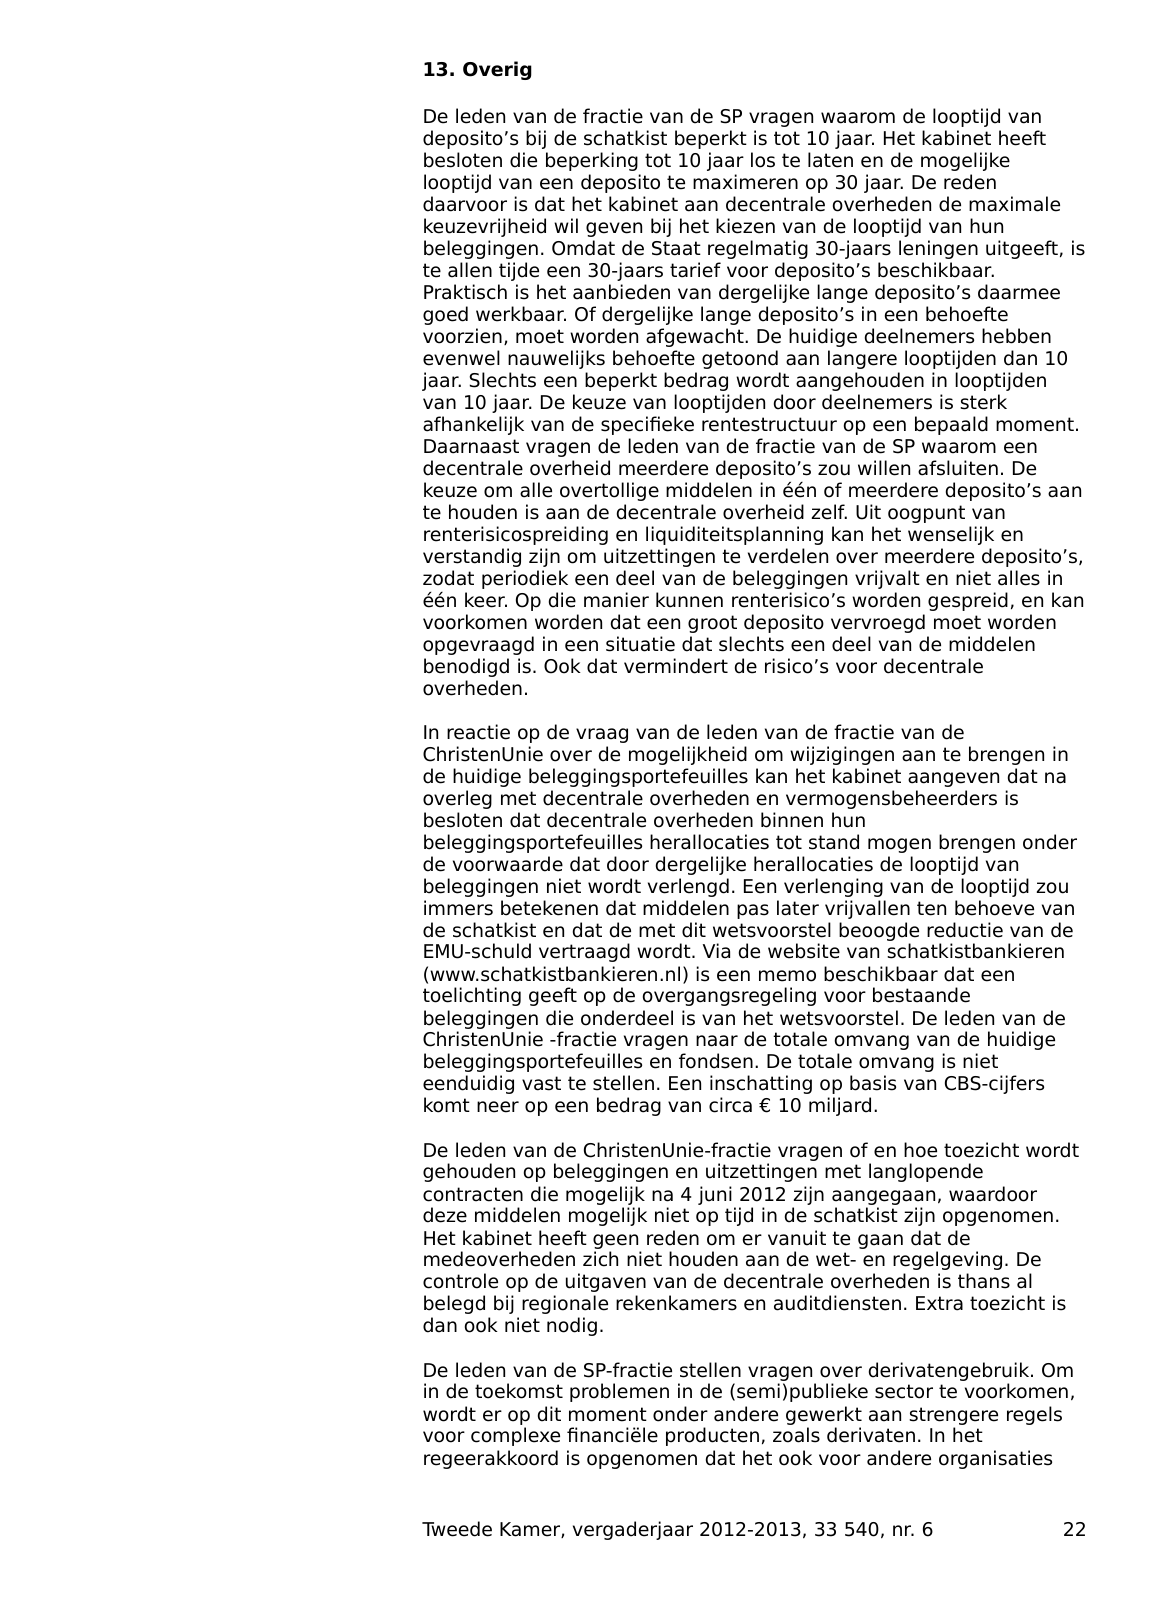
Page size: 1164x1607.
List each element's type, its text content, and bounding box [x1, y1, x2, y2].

text In reactie op de vraag van de leden van de fractie van de ChristenUnie over de mogelijkheid om wijzigingen aan te brengen in de huidige beleggingsportefeuilles kan het kabinet aangeven dat na overleg met decentrale overheden en vermogensbeheerders is besloten dat decentrale overheden binnen hun beleggingsportefeuilles herallocaties tot stand mogen brengen onder de voorwaarde dat door dergelijke herallocaties de looptijd van beleggingen niet wordt verlengd. Een verlenging van de looptijd zou immers betekenen dat middelen pas later vrijvallen ten behoeve van de schatkist en dat de met dit wetsvoorstel beoogde reductie van de EMU-schuld vertraagd wordt. Via de website van schatkistbankieren (www.schatkistbankieren.nl) is een memo beschikbaar dat een toelichting geeft op de overgangsregeling voor bestaande beleggingen die onderdeel is van het wetsvoorstel. De leden van de ChristenUnie -fractie vragen naar de totale omvang van de huidige beleggingsportefeuilles en fondsen. De totale omvang is niet eenduidig vast te stellen. Een inschatting op basis van CBS-cijfers komt neer op een bedrag van circa € 10 miljard. [422, 722, 1087, 1117]
text De leden van de fractie van de SP vragen waarom de looptijd van deposito’s bij de schatkist beperkt is tot 10 jaar. Het kabinet heeft besloten die beperking tot 10 jaar los te laten en de mogelijke looptijd van een deposito te maximeren op 30 jaar. De reden daarvoor is dat het kabinet aan decentrale overheden de maximale keuzevrijheid wil geven bij het kiezen van de looptijd van hun beleggingen. Omdat de Staat regelmatig 30-jaars leningen uitgeeft, is te allen tijde een 30-jaars tarief voor deposito’s beschikbaar. Praktisch is het aanbieden van dergelijke lange deposito’s daarmee goed werkbaar. Of dergelijke lange deposito’s in een behoefte voorzien, moet worden afgewacht. De huidige deelnemers hebben evenwel nauwelijks behoefte getoond aan langere looptijden dan 10 jaar. Slechts een beperkt bedrag wordt aangehouden in looptijden van 10 jaar. De keuze van looptijden door deelnemers is sterk afhankelijk van de specifieke rentestructuur op een bepaald moment. Daarnaast vragen de leden van de fractie van de SP waarom een decentrale overheid meerdere deposito’s zou willen afsluiten. De keuze om alle overtollige middelen in één of meerdere deposito’s aan te houden is aan de decentrale overheid zelf. Uit oogpunt van renterisicospreiding en liquiditeitsplanning kan het wenselijk en verstandig zijn om uitzettingen te verdelen over meerdere deposito’s, zodat periodiek een deel van de beleggingen vrijvalt en niet alles in één keer. Op die manier kunnen renterisico’s worden gespreid, en kan voorkomen worden dat een groot deposito vervroegd moet worden opgevraagd in een situatie dat slechts een deel van de middelen benodigd is. Ook dat vermindert de risico’s voor decentrale overheden. [422, 106, 1087, 699]
subtitle 13. Overig [422, 59, 1087, 81]
text De leden van de SP-fractie stellen vragen over derivatengebruik. Om in de toekomst problemen in de (semi)publieke sector te voorkomen, wordt er op dit moment onder andere gewerkt aan strengere regels voor complexe financiële producten, zoals derivaten. In het regeerakkoord is opgenomen dat het ook voor andere organisaties [422, 1359, 1087, 1469]
text De leden van de ChristenUnie-fractie vragen of en hoe toezicht wordt gehouden op beleggingen en uitzettingen met langlopende contracten die mogelijk na 4 juni 2012 zijn aangegaan, waardoor deze middelen mogelijk niet op tijd in de schatkist zijn opgenomen. Het kabinet heeft geen reden om er vanuit te gaan dat de medeoverheden zich niet houden aan de wet- en regelgeving. De controle op de uitgaven van de decentrale overheden is thans al belegd bij regionale rekenkamers en auditdiensten. Extra toezicht is dan ook niet nodig. [422, 1139, 1087, 1337]
